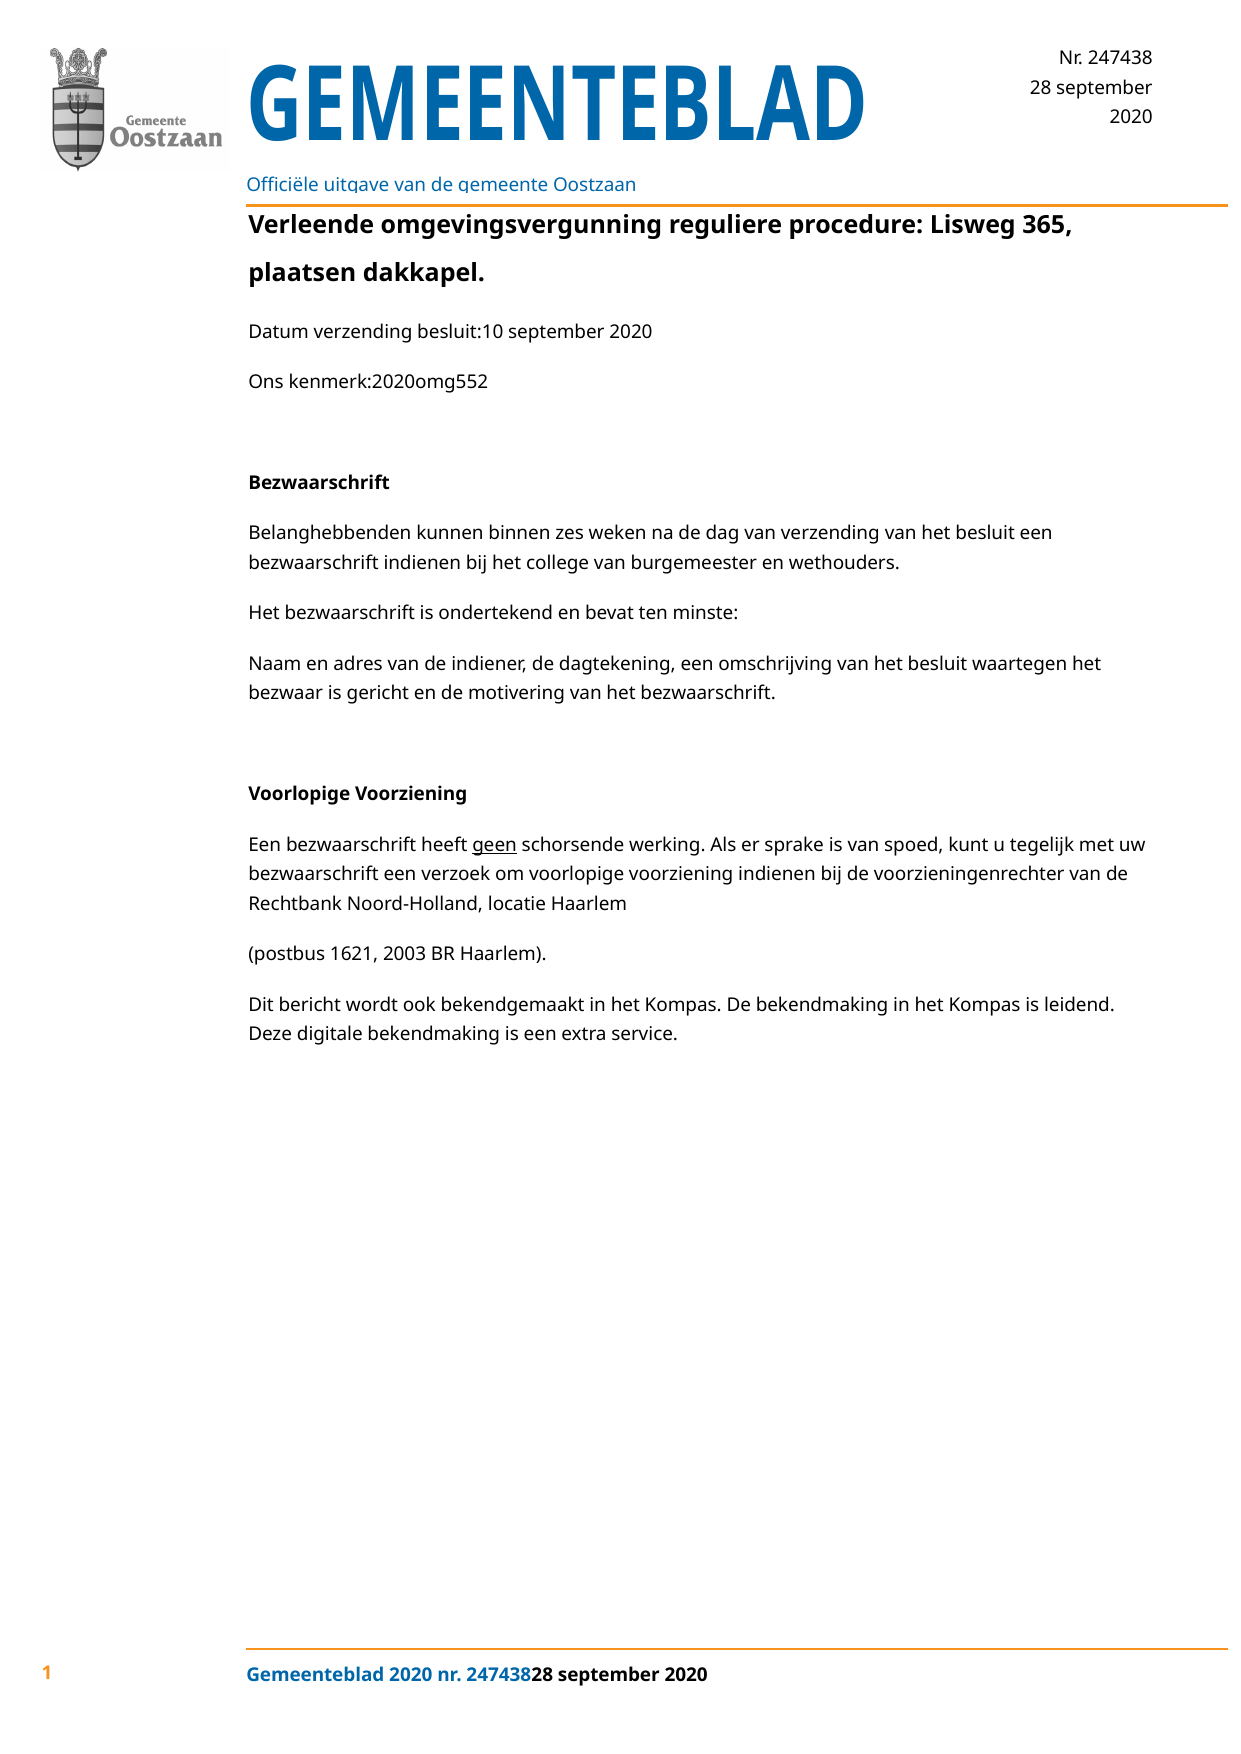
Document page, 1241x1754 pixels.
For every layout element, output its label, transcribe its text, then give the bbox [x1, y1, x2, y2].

text Datum verzending besluit:10 september 2020 [248, 318, 1152, 344]
text Een bezwaarschrift heeft geen schorsende werking. Als er sprake is van spoed, kunt u tegelijk met uw bezwaarschrift een verzoek om voorlopige voorziening indienen bij de voorzieningenrechter van de Rechtbank Noord-Holland, locatie Haarlem [248, 831, 1152, 916]
text (postbus 1621, 2003 BR Haarlem). [248, 940, 1152, 966]
text Ons kenmerk:2020omg552 [248, 368, 1152, 394]
text Belanghebbenden kunnen binnen zes weken na de dag van verzending van het besluit een bezwaarschrift indienen bij het college van burgemeester en wethouders. [248, 519, 1152, 575]
picture [41, 47, 231, 172]
text Bezwaarschrift [248, 469, 1152, 495]
text Verleende omgevingsvergunning reguliere procedure: Lisweg 365, plaatsen dakkapel. [248, 207, 1152, 288]
text Naam en adres van de indiener, de dagtekening, een omschrijving van het besluit waartegen het bezwaar is gericht en de motivering van het bezwaarschrift. [248, 650, 1152, 705]
text Dit bericht wordt ook bekendgemaakt in het Kompas. De bekendmaking in het Kompas is leidend. Deze digitale bekendmaking is een extra service. [248, 991, 1152, 1046]
text Het bezwaarschrift is ondertekend en bevat ten minste: [248, 599, 1152, 625]
text Voorlopige Voorziening [248, 780, 1152, 806]
